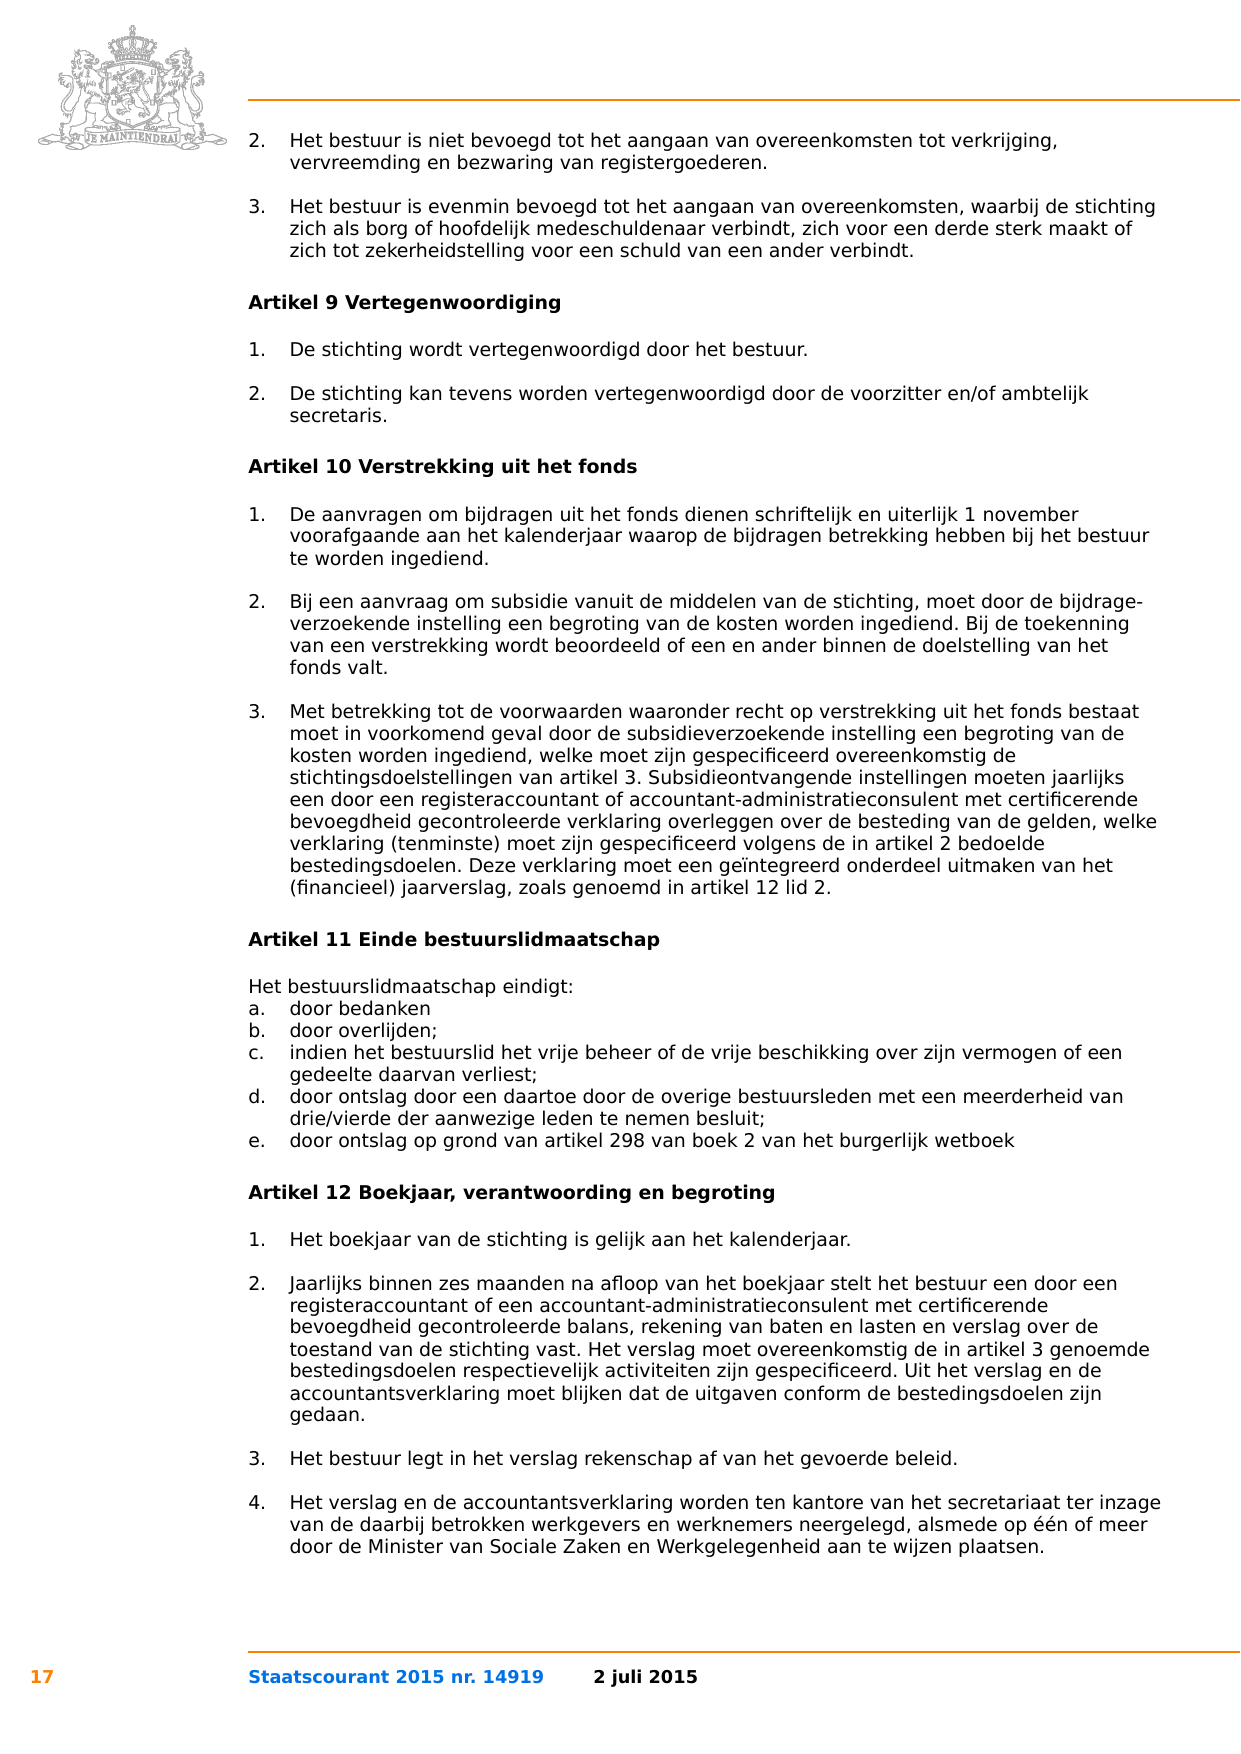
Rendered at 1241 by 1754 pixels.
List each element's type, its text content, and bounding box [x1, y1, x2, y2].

text 1. De aanvragen om bijdragen uit het fonds dienen schriftelijk en uiterlijk 1 november voorafgaande aan het kalenderjaar waarop de bijdragen betrekking hebben bij het bestuur te worden ingediend. [248, 503, 1163, 569]
text 4. Het verslag en de accountantsverklaring worden ten kantore van het secretariaat ter inzage van de daarbij betrokken werkgevers en werknemers neergelegd, alsmede op één of meer door de Minister van Sociale Zaken en Werkgelegenheid aan te wijzen plaatsen. [248, 1492, 1163, 1558]
text 1. Het boekjaar van de stichting is gelijk aan het kalenderjaar. [248, 1229, 1163, 1251]
text 3. Het bestuur legt in het verslag rekenschap af van het gevoerde beleid. [248, 1448, 1163, 1470]
text 3. Het bestuur is evenmin bevoegd tot het aangaan van overeenkomsten, waarbij de stichting zich als borg of hoofdelijk medeschuldenaar verbindt, zich voor een derde sterk maakt of zich tot zekerheidstelling voor een schuld van een ander verbindt. [248, 196, 1163, 262]
text 2. Jaarlijks binnen zes maanden na afloop van het boekjaar stelt het bestuur een door een registeraccountant of een accountant-administratieconsulent met certificerende bevoegdheid gecontroleerde balans, rekening van baten en lasten en verslag over de toestand van de stichting vast. Het verslag moet overeenkomstig de in artikel 3 genoemde bestedingsdoelen respectievelijk activiteiten zijn gespecificeerd. Uit het verslag en de accountantsverklaring moet blijken dat de uitgaven conform de bestedingsdoelen zijn gedaan. [248, 1272, 1163, 1426]
text 3. Met betrekking tot de voorwaarden waaronder recht op verstrekking uit het fonds bestaat moet in voorkomend geval door de subsidieverzoekende instelling een begroting van de kosten worden ingediend, welke moet zijn gespecificeerd overeenkomstig de stichtingsdoelstellingen van artikel 3. Subsidieontvangende instellingen moeten jaarlijks een door een registeraccountant of accountant-administratieconsulent met certificerende bevoegdheid gecontroleerde verklaring overleggen over de besteding van de gelden, welke verklaring (tenminste) moet zijn gespecificeerd volgens de in artikel 2 bedoelde bestedingsdoelen. Deze verklaring moet een geïntegreerd onderdeel uitmaken van het (financieel) jaarverslag, zoals genoemd in artikel 12 lid 2. [248, 701, 1163, 899]
subtitle Artikel 11 Einde bestuurslidmaatschap [248, 929, 1163, 951]
text 2. Bij een aanvraag om subsidie vanuit de middelen van de stichting, moet door de bijdrage-verzoekende instelling een begroting van de kosten worden ingediend. Bij de toekenning van een verstrekking wordt beoordeeld of een en ander binnen de doelstelling van het fonds valt. [248, 591, 1163, 679]
text d. door ontslag door een daartoe door de overige bestuursleden met een meerderheid van drie/vierde der aanwezige leden te nemen besluit; [248, 1086, 1163, 1130]
text Het bestuurslidmaatschap eindigt: [248, 976, 1163, 998]
text 2. Het bestuur is niet bevoegd tot het aangaan van overeenkomsten tot verkrijging, vervreemding en bezwaring van registergoederen. [248, 130, 1163, 174]
picture [38, 25, 227, 150]
text 1. De stichting wordt vertegenwoordigd door het bestuur. [248, 339, 1163, 361]
text b. door overlijden; [248, 1020, 1163, 1042]
text a. door bedanken [248, 998, 1163, 1020]
text 2. De stichting kan tevens worden vertegenwoordigd door de voorzitter en/of ambtelijk secretaris. [248, 382, 1163, 426]
subtitle Artikel 10 Verstrekking uit het fonds [248, 456, 1163, 478]
subtitle Artikel 12 Boekjaar, verantwoording en begroting [248, 1182, 1163, 1204]
subtitle Artikel 9 Vertegenwoordiging [248, 292, 1163, 314]
text e. door ontslag op grond van artikel 298 van boek 2 van het burgerlijk wetboek [248, 1130, 1163, 1152]
text c. indien het bestuurslid het vrije beheer of de vrije beschikking over zijn vermogen of een gedeelte daarvan verliest; [248, 1042, 1163, 1086]
